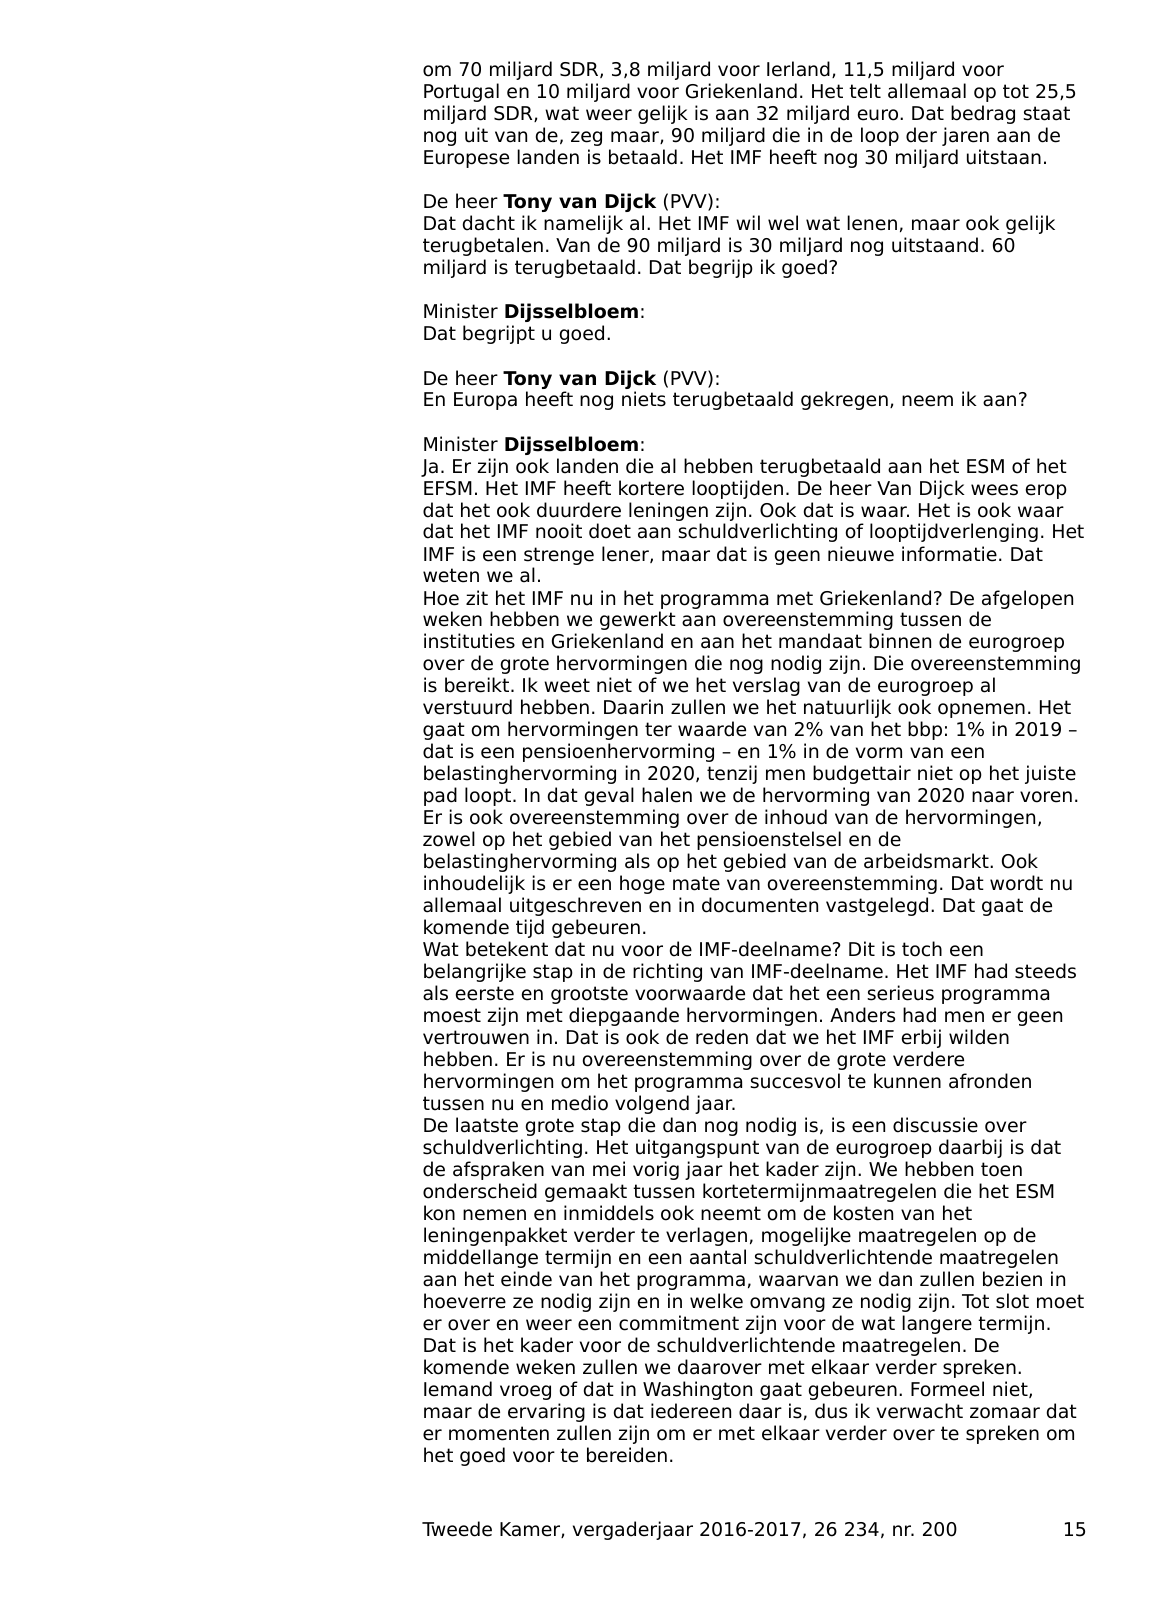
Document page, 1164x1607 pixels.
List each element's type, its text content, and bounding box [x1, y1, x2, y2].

text De heer Tony van Dijck (PVV): [422, 191, 1087, 213]
text De laatste grote stap die dan nog nodig is, is een discussie over schuldverlichting. Het uitgangspunt van de eurogroep daarbij is dat de afspraken van mei vorig jaar het kader zijn. We hebben toen onderscheid gemaakt tussen kortetermijnmaatregelen die het ESM kon nemen en inmiddels ook neemt om de kosten van het leningenpakket verder te verlagen, mogelijke maatregelen op de middellange termijn en een aantal schuldverlichtende maatregelen aan het einde van het programma, waarvan we dan zullen bezien in hoeverre ze nodig zijn en in welke omvang ze nodig zijn. Tot slot moet er over en weer een commitment zijn voor de wat langere termijn. Dat is het kader voor de schuldverlichtende maatregelen. De komende weken zullen we daarover met elkaar verder spreken. [422, 1115, 1087, 1379]
text Hoe zit het IMF nu in het programma met Griekenland? De afgelopen weken hebben we gewerkt aan overeenstemming tussen de instituties en Griekenland en aan het mandaat binnen de eurogroep over de grote hervormingen die nog nodig zijn. Die overeenstemming is bereikt. Ik weet niet of we het verslag van de eurogroep al verstuurd hebben. Daarin zullen we het natuurlijk ook opnemen. Het gaat om hervormingen ter waarde van 2% van het bbp: 1% in 2019 – dat is een pensioenhervorming – en 1% in de vorm van een belastinghervorming in 2020, tenzij men budgettair niet op het juiste pad loopt. In dat geval halen we de hervorming van 2020 naar voren. [422, 587, 1087, 807]
text Dat dacht ik namelijk al. Het IMF wil wel wat lenen, maar ook gelijk terugbetalen. Van de 90 miljard is 30 miljard nog uitstaand. 60 miljard is terugbetaald. Dat begrijp ik goed? [422, 213, 1087, 279]
text Minister Dijsselbloem: [422, 433, 1087, 456]
text Ja. Er zijn ook landen die al hebben terugbetaald aan het ESM of het EFSM. Het IMF heeft kortere looptijden. De heer Van Dijck wees erop dat het ook duurdere leningen zijn. Ook dat is waar. Het is ook waar dat het IMF nooit doet aan schuldverlichting of looptijdverlenging. Het IMF is een strenge lener, maar dat is geen nieuwe informatie. Dat weten we al. [422, 456, 1087, 587]
text Wat betekent dat nu voor de IMF-deelname? Dit is toch een belangrijke stap in de richting van IMF-deelname. Het IMF had steeds als eerste en grootste voorwaarde dat het een serieus programma moest zijn met diepgaande hervormingen. Anders had men er geen vertrouwen in. Dat is ook de reden dat we het IMF erbij wilden hebben. Er is nu overeenstemming over de grote verdere hervormingen om het programma succesvol te kunnen afronden tussen nu en medio volgend jaar. [422, 939, 1087, 1115]
text Iemand vroeg of dat in Washington gaat gebeuren. Formeel niet, maar de ervaring is dat iedereen daar is, dus ik verwacht zomaar dat er momenten zullen zijn om er met elkaar verder over te spreken om het goed voor te bereiden. [422, 1379, 1087, 1467]
text De heer Tony van Dijck (PVV): [422, 367, 1087, 389]
text Dat begrijpt u goed. [422, 323, 1087, 345]
text Minister Dijsselbloem: [422, 301, 1087, 323]
text om 70 miljard SDR, 3,8 miljard voor Ierland, 11,5 miljard voor Portugal en 10 miljard voor Griekenland. Het telt allemaal op tot 25,5 miljard SDR, wat weer gelijk is aan 32 miljard euro. Dat bedrag staat nog uit van de, zeg maar, 90 miljard die in de loop der jaren aan de Europese landen is betaald. Het IMF heeft nog 30 miljard uitstaan. [422, 59, 1087, 169]
text Er is ook overeenstemming over de inhoud van de hervormingen, zowel op het gebied van het pensioenstelsel en de belastinghervorming als op het gebied van de arbeidsmarkt. Ook inhoudelijk is er een hoge mate van overeenstemming. Dat wordt nu allemaal uitgeschreven en in documenten vastgelegd. Dat gaat de komende tijd gebeuren. [422, 807, 1087, 939]
text En Europa heeft nog niets terugbetaald gekregen, neem ik aan? [422, 389, 1087, 411]
